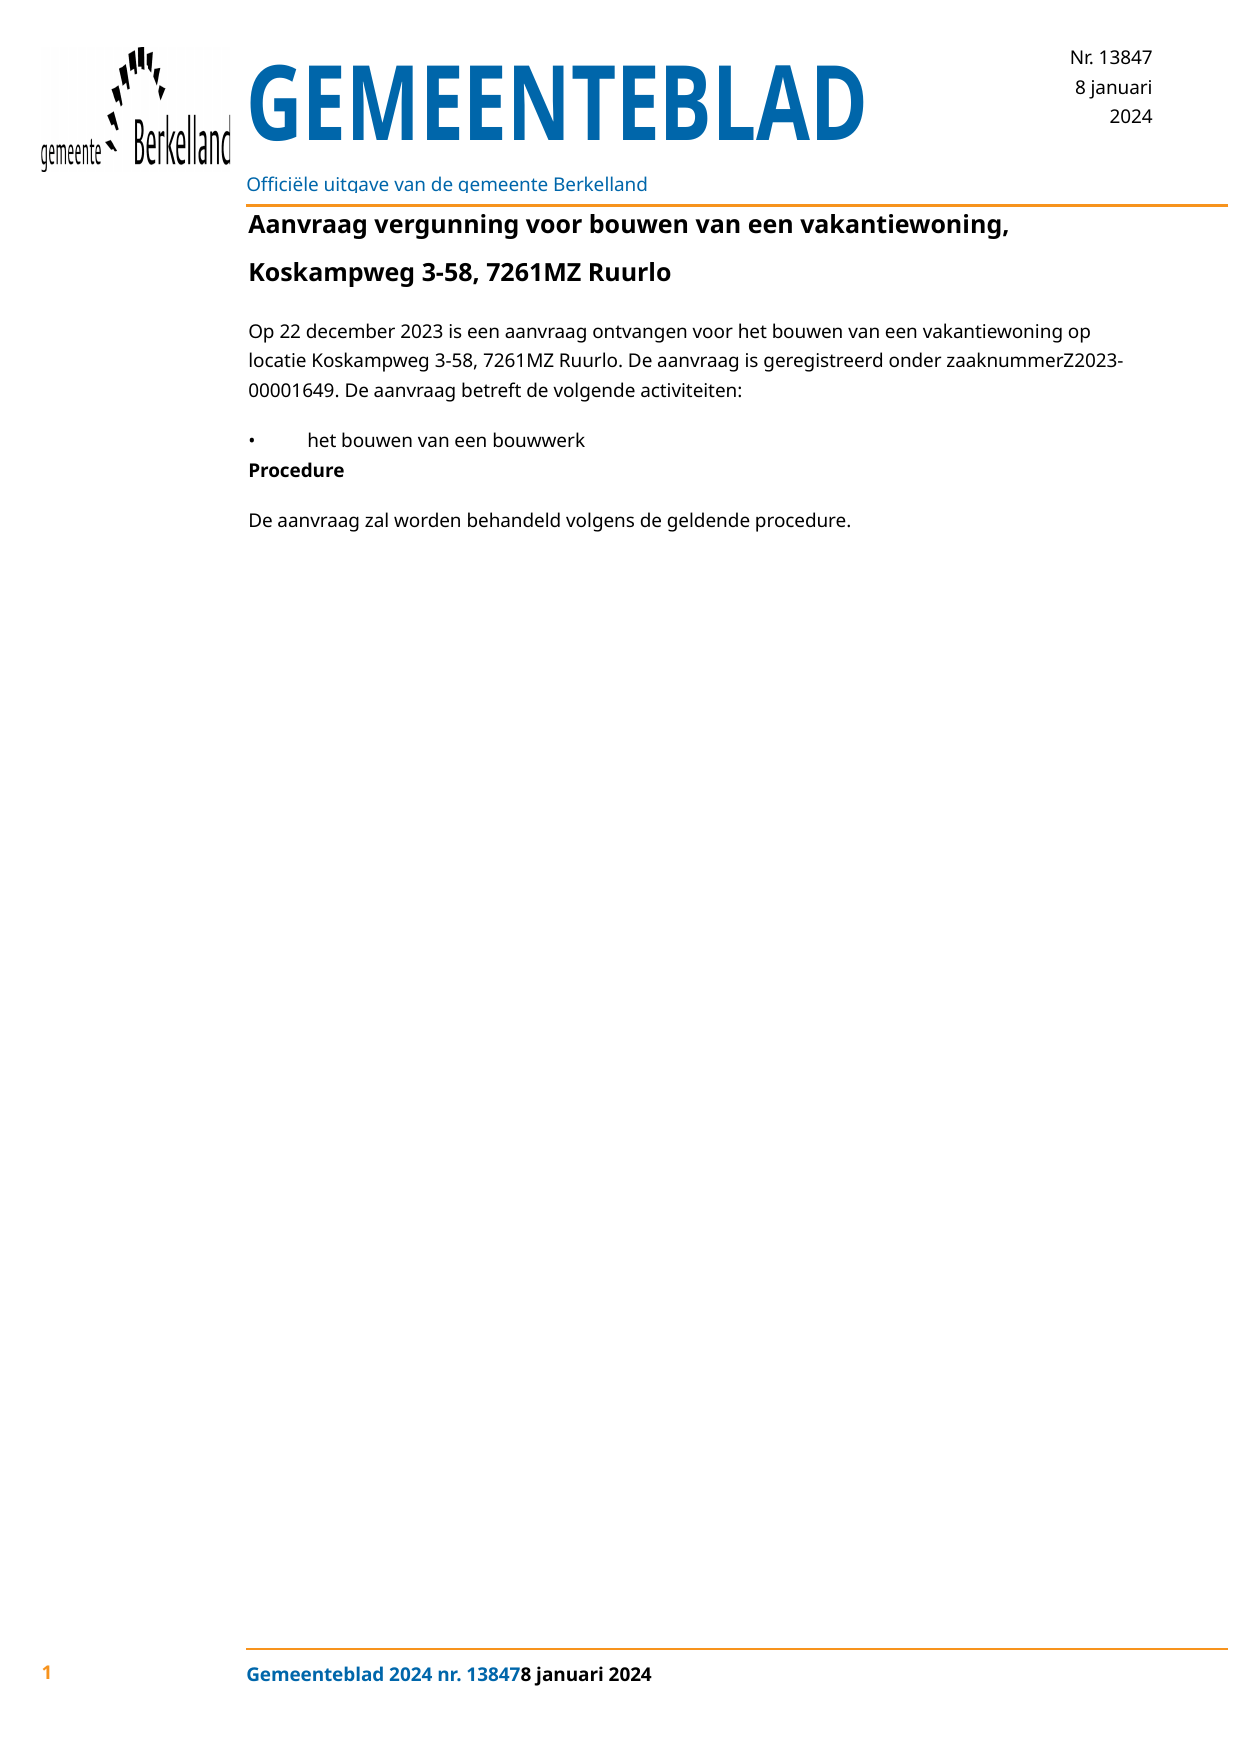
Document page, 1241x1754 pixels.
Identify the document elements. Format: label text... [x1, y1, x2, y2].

text De aanvraag zal worden behandeld volgens de geldende procedure. [248, 507, 1152, 533]
picture [41, 47, 231, 172]
text Op 22 december 2023 is een aanvraag ontvangen voor het bouwen van een vakantiewoning op locatie Koskampweg 3-58, 7261MZ Ruurlo. De aanvraag is geregistreerd onder zaaknummerZ2023-00001649. De aanvraag betreft de volgende activiteiten: [248, 318, 1152, 403]
list het bouwen van een bouwwerk [248, 427, 1152, 453]
text Aanvraag vergunning voor bouwen van een vakantiewoning, Koskampweg 3-58, 7261MZ Ruurlo [248, 207, 1152, 288]
text Procedure [248, 457, 1152, 483]
